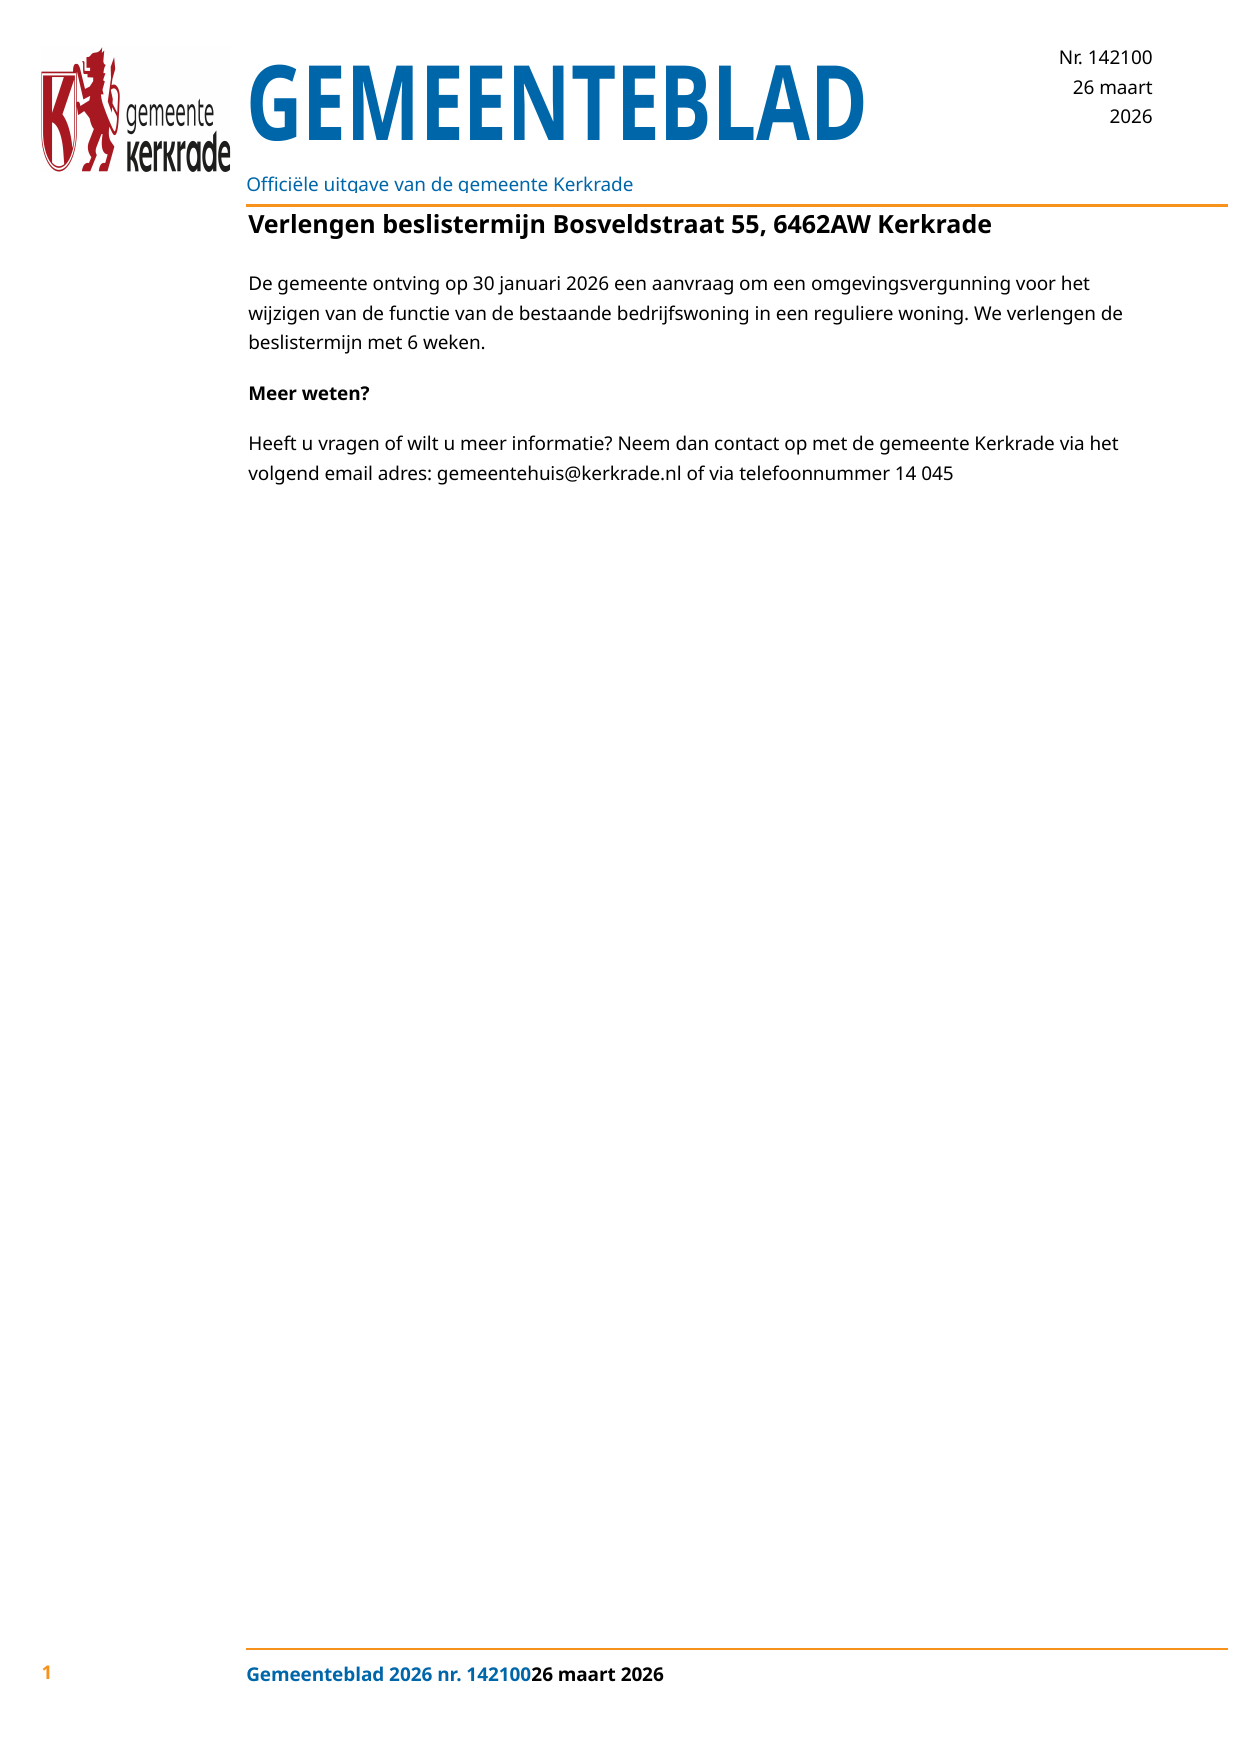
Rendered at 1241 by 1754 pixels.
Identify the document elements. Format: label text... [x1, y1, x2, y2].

text De gemeente ontving op 30 januari 2026 een aanvraag om een omgevingsvergunning voor het wijzigen van de functie van de bestaande bedrijfswoning in een reguliere woning. We verlengen de beslistermijn met 6 weken. [248, 270, 1152, 355]
text Meer weten? [248, 380, 1152, 406]
text Verlengen beslistermijn Bosveldstraat 55, 6462AW Kerkrade [248, 207, 1152, 241]
picture [41, 47, 231, 172]
text Heeft u vragen of wilt u meer informatie? Neem dan contact op met de gemeente Kerkrade via het volgend email adres: gemeentehuis@kerkrade.nl of via telefoonnummer 14 045 [248, 430, 1152, 486]
